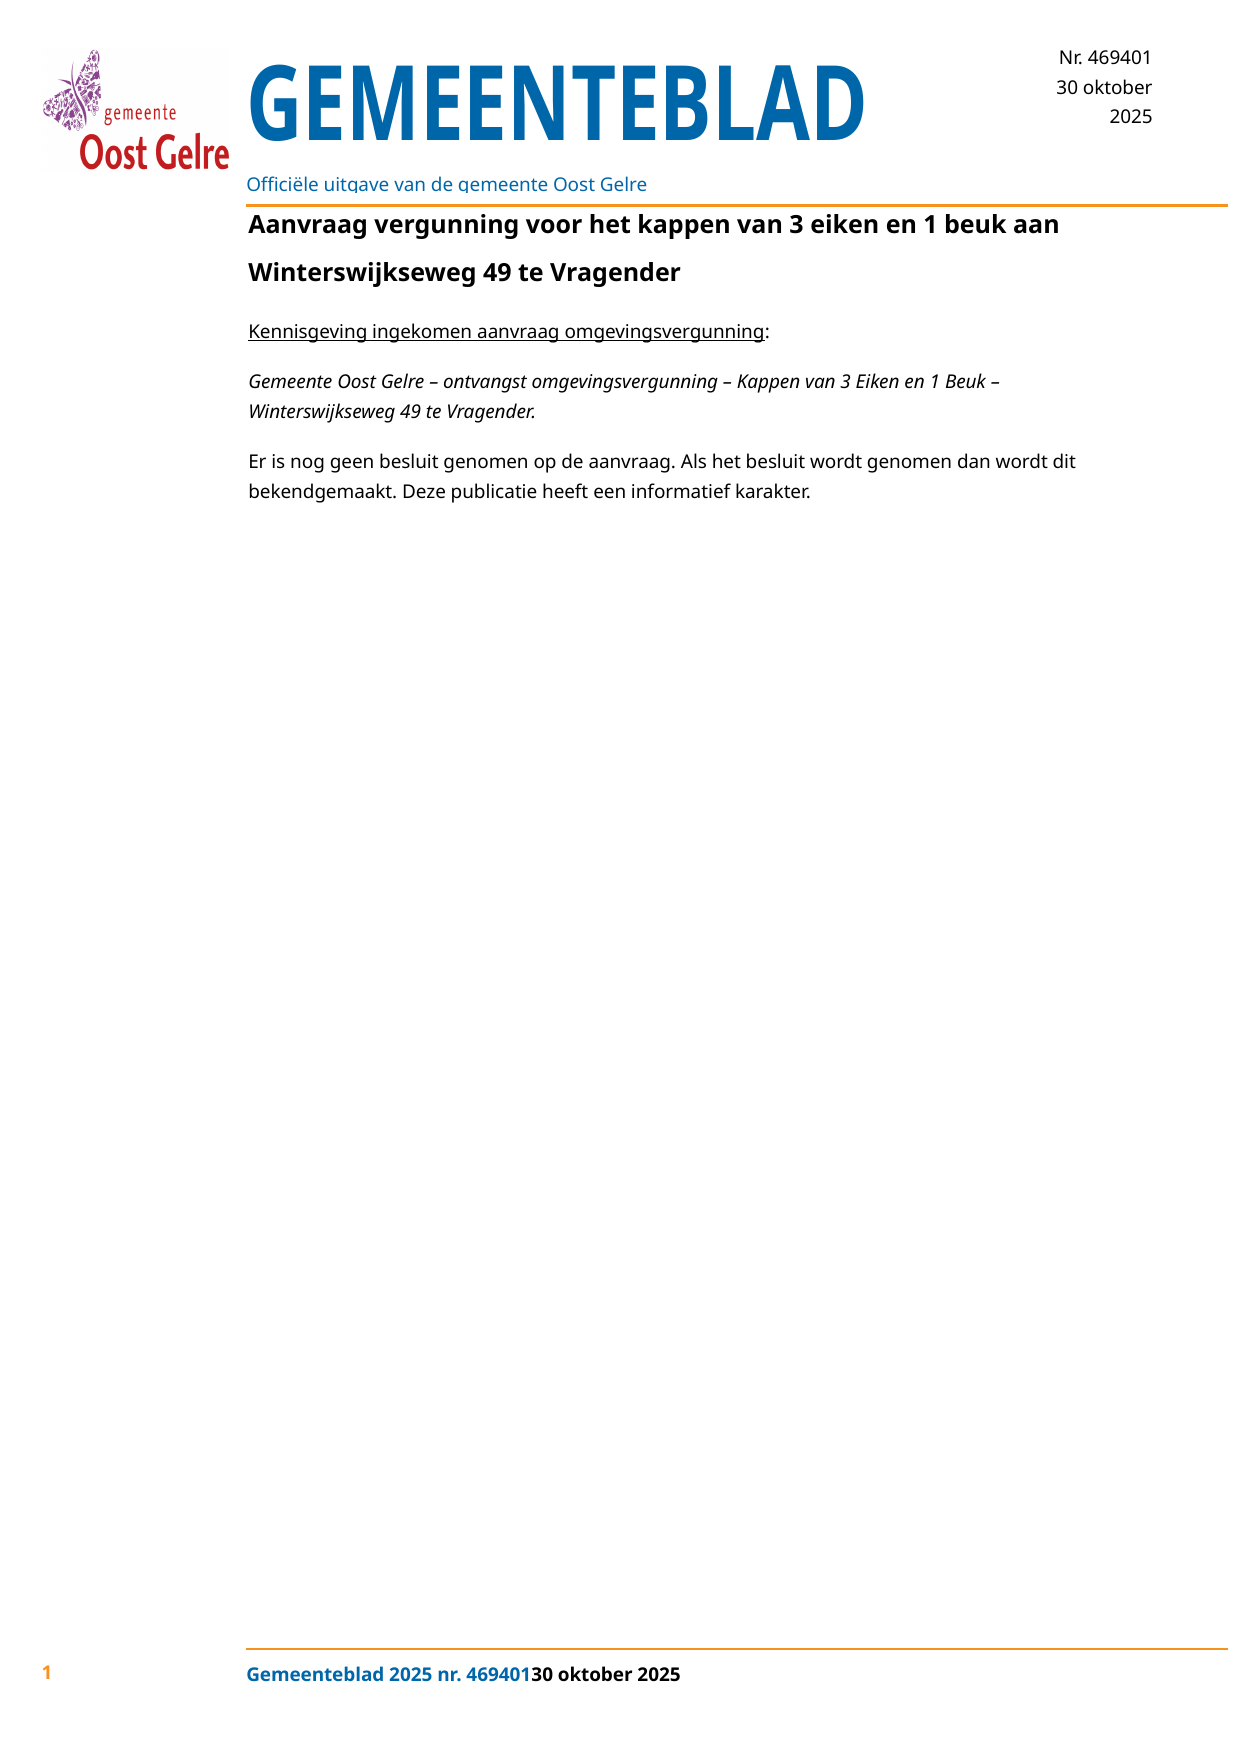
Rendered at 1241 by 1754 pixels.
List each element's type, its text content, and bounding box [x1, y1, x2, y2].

picture [41, 47, 231, 172]
text Gemeente Oost Gelre – ontvangst omgevingsvergunning – Kappen van 3 Eiken en 1 Beuk – Winterswijkseweg 49 te Vragender. [248, 368, 1152, 424]
text Kennisgeving ingekomen aanvraag omgevingsvergunning: [248, 318, 1152, 344]
text Aanvraag vergunning voor het kappen van 3 eiken en 1 beuk aan Winterswijkseweg 49 te Vragender [248, 207, 1152, 288]
text Er is nog geen besluit genomen op de aanvraag. Als het besluit wordt genomen dan wordt dit bekendgemaakt. Deze publicatie heeft een informatief karakter. [248, 448, 1152, 504]
